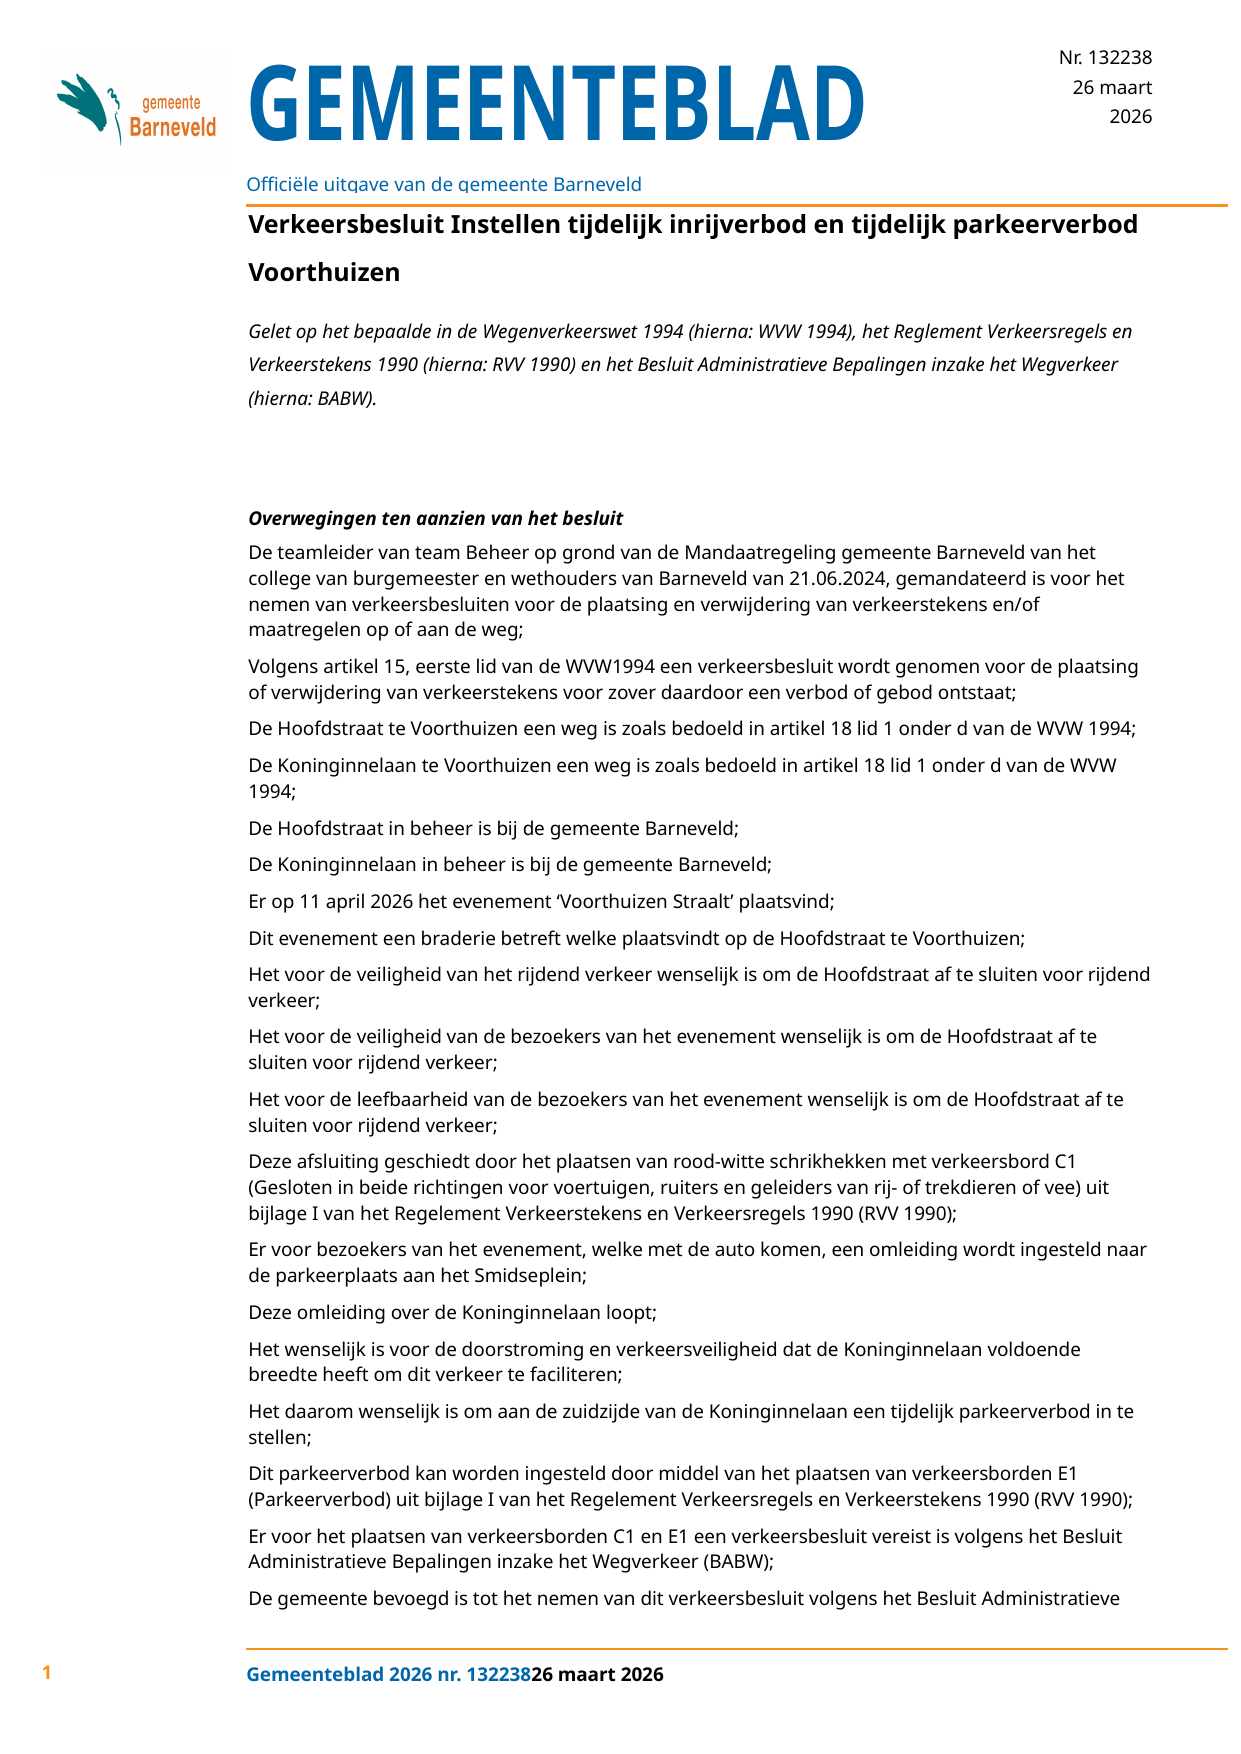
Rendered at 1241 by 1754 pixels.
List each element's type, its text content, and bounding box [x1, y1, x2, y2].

text Er op 11 april 2026 het evenement ‘Voorthuizen Straalt’ plaatsvind; [248, 888, 1152, 914]
text Dit evenement een braderie betreft welke plaatsvindt op de Hoofdstraat te Voorthuizen; [248, 925, 1152, 950]
text De teamleider van team Beheer op grond van de Mandaatregeling gemeente Barneveld van het college van burgemeester en wethouders van Barneveld van 21.06.2024, gemandateerd is voor het nemen van verkeersbesluiten voor de plaatsing en verwijdering van verkeerstekens en/of maatregelen op of aan de weg; [248, 539, 1152, 642]
text Gelet op het bepaalde in de Wegenverkeerswet 1994 (hierna: WVW 1994), het Reglement Verkeersregels en Verkeerstekens 1990 (hierna: RVV 1990) en het Besluit Administratieve Bepalingen inzake het Wegverkeer (hierna: BABW). [248, 318, 1152, 411]
text Deze afsluiting geschiedt door het plaatsen van rood-witte schrikhekken met verkeersbord C1 (Gesloten in beide richtingen voor voertuigen, ruiters en geleiders van rij- of trekdieren of vee) uit bijlage I van het Regelement Verkeerstekens en Verkeersregels 1990 (RVV 1990); [248, 1148, 1152, 1226]
text Verkeersbesluit Instellen tijdelijk inrijverbod en tijdelijk parkeerverbod Voorthuizen [248, 207, 1152, 288]
text Deze omleiding over de Koninginnelaan loopt; [248, 1299, 1152, 1325]
text De gemeente bevoegd is tot het nemen van dit verkeersbesluit volgens het Besluit Administratieve [248, 1585, 1152, 1611]
text De Koninginnelaan te Voorthuizen een weg is zoals bedoeld in artikel 18 lid 1 onder d van de WVW 1994; [248, 752, 1152, 804]
text Het wenselijk is voor de doorstroming en verkeersveiligheid dat de Koninginnelaan voldoende breedte heeft om dit verkeer te faciliteren; [248, 1336, 1152, 1387]
text Volgens artikel 15, eerste lid van de WVW1994 een verkeersbesluit wordt genomen voor de plaatsing of verwijdering van verkeerstekens voor zover daardoor een verbod of gebod ontstaat; [248, 653, 1152, 705]
text De Hoofdstraat in beheer is bij de gemeente Barneveld; [248, 815, 1152, 840]
text Het voor de veiligheid van het rijdend verkeer wenselijk is om de Hoofdstraat af te sluiten voor rijdend verkeer; [248, 961, 1152, 1013]
text Overwegingen ten aanzien van het besluit [248, 505, 1152, 531]
text Het daarom wenselijk is om aan de zuidzijde van de Koninginnelaan een tijdelijk parkeerverbod in te stellen; [248, 1398, 1152, 1449]
text Dit parkeerverbod kan worden ingesteld door middel van het plaatsen van verkeersborden E1 (Parkeerverbod) uit bijlage I van het Regelement Verkeersregels en Verkeerstekens 1990 (RVV 1990); [248, 1461, 1152, 1512]
text De Hoofdstraat te Voorthuizen een weg is zoals bedoeld in artikel 18 lid 1 onder d van de WVW 1994; [248, 716, 1152, 741]
text Het voor de leefbaarheid van de bezoekers van het evenement wenselijk is om de Hoofdstraat af te sluiten voor rijdend verkeer; [248, 1086, 1152, 1138]
text Het voor de veiligheid van de bezoekers van het evenement wenselijk is om de Hoofdstraat af te sluiten voor rijdend verkeer; [248, 1024, 1152, 1075]
picture [41, 47, 231, 172]
text Er voor bezoekers van het evenement, welke met de auto komen, een omleiding wordt ingesteld naar de parkeerplaats aan het Smidseplein; [248, 1237, 1152, 1288]
text De Koninginnelaan in beheer is bij de gemeente Barneveld; [248, 851, 1152, 877]
text Er voor het plaatsen van verkeersborden C1 en E1 een verkeersbesluit vereist is volgens het Besluit Administratieve Bepalingen inzake het Wegverkeer (BABW); [248, 1523, 1152, 1574]
